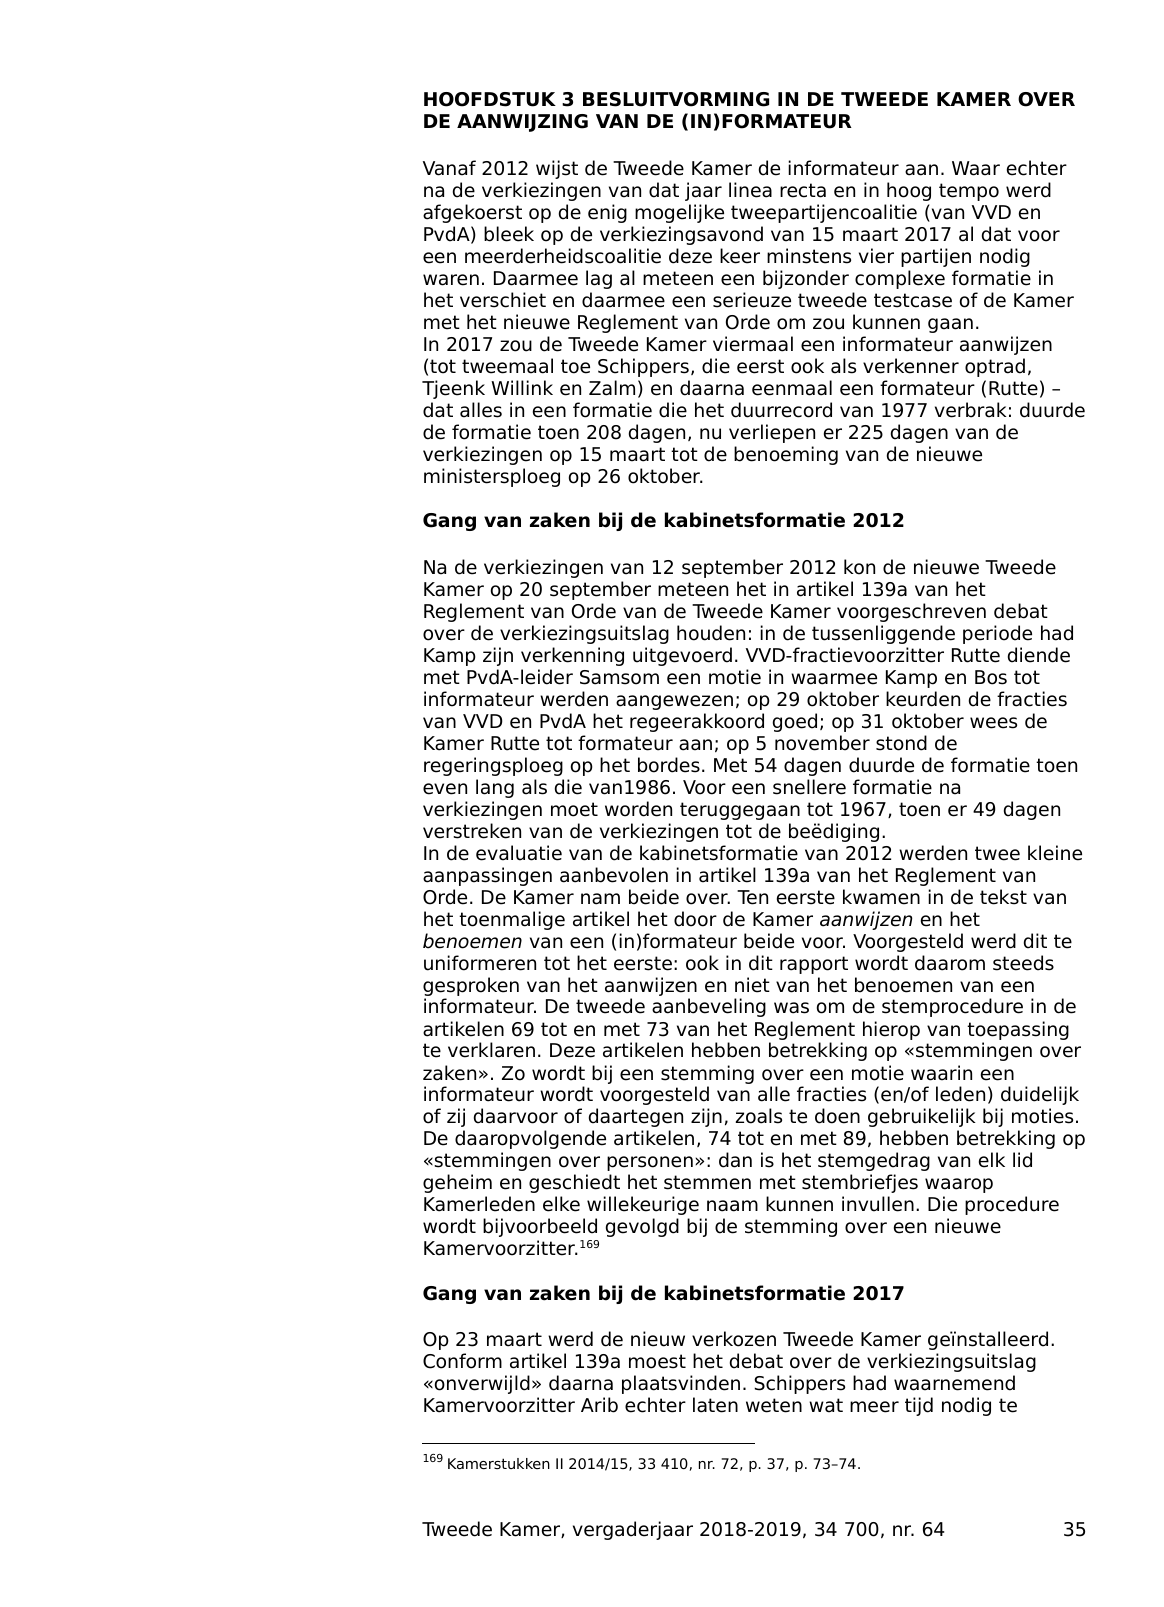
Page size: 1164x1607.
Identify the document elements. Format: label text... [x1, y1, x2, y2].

subtitle HOOFDSTUK 3 BESLUITVORMING IN DE TWEEDE KAMER OVER DE AANWIJZING VAN DE (IN)FORMATEUR [422, 89, 1087, 133]
text Op 23 maart werd de nieuw verkozen Tweede Kamer geïnstalleerd. Conform artikel 139a moest het debat over de verkiezingsuitslag «onverwijld» daarna plaatsvinden. Schippers had waarnemend Kamervoorzitter Arib echter laten weten wat meer tijd nodig te [422, 1329, 1087, 1417]
subtitle Gang van zaken bij de kabinetsformatie 2012 [422, 510, 1087, 532]
text In 2017 zou de Tweede Kamer viermaal een informateur aanwijzen (tot tweemaal toe Schippers, die eerst ook als verkenner optrad, Tjeenk Willink en Zalm) en daarna eenmaal een formateur (Rutte) – dat alles in een formatie die het duurrecord van 1977 verbrak: duurde de formatie toen 208 dagen, nu verliepen er 225 dagen van de verkiezingen op 15 maart tot de benoeming van de nieuwe ministersploeg op 26 oktober. [422, 334, 1087, 488]
text Vanaf 2012 wijst de Tweede Kamer de informateur aan. Waar echter na de verkiezingen van dat jaar linea recta en in hoog tempo werd afgekoerst op de enig mogelijke tweepartijencoalitie (van VVD en PvdA) bleek op de verkiezingsavond van 15 maart 2017 al dat voor een meerderheidscoalitie deze keer minstens vier partijen nodig waren. Daarmee lag al meteen een bijzonder complexe formatie in het verschiet en daarmee een serieuze tweede testcase of de Kamer met het nieuwe Reglement van Orde om zou kunnen gaan. [422, 158, 1087, 334]
text Kamerstukken II 2014/15, 33 410, nr. 72, p. 37, p. 73–74. [422, 1452, 1087, 1474]
text In de evaluatie van de kabinetsformatie van 2012 werden twee kleine aanpassingen aanbevolen in artikel 139a van het Reglement van Orde. De Kamer nam beide over. Ten eerste kwamen in de tekst van het toenmalige artikel het door de Kamer aanwijzen en het benoemen van een (in)formateur beide voor. Voorgesteld werd dit te uniformeren tot het eerste: ook in dit rapport wordt daarom steeds gesproken van het aanwijzen en niet van het benoemen van een informateur. De tweede aanbeveling was om de stemprocedure in de artikelen 69 tot en met 73 van het Reglement hierop van toepassing te verklaren. Deze artikelen hebben betrekking op «stemmingen over zaken». Zo wordt bij een stemming over een motie waarin een informateur wordt voorgesteld van alle fracties (en/of leden) duidelijk of zij daarvoor of daartegen zijn, zoals te doen gebruikelijk bij moties. De daaropvolgende artikelen, 74 tot en met 89, hebben betrekking op «stemmingen over personen»: dan is het stemgedrag van elk lid geheim en geschiedt het stemmen met stembriefjes waarop Kamerleden elke willekeurige naam kunnen invullen. Die procedure wordt bijvoorbeeld gevolgd bij de stemming over een nieuwe Kamervoorzitter. [422, 843, 1087, 1260]
text Na de verkiezingen van 12 september 2012 kon de nieuwe Tweede Kamer op 20 september meteen het in artikel 139a van het Reglement van Orde van de Tweede Kamer voorgeschreven debat over de verkiezingsuitslag houden: in de tussenliggende periode had Kamp zijn verkenning uitgevoerd. VVD-fractievoorzitter Rutte diende met PvdA-leider Samsom een motie in waarmee Kamp en Bos tot informateur werden aangewezen; op 29 oktober keurden de fracties van VVD en PvdA het regeerakkoord goed; op 31 oktober wees de Kamer Rutte tot formateur aan; op 5 november stond de regeringsploeg op het bordes. Met 54 dagen duurde de formatie toen even lang als die van1986. Voor een snellere formatie na verkiezingen moet worden teruggegaan tot 1967, toen er 49 dagen verstreken van de verkiezingen tot de beëdiging. [422, 557, 1087, 843]
subtitle Gang van zaken bij de kabinetsformatie 2017 [422, 1282, 1087, 1304]
